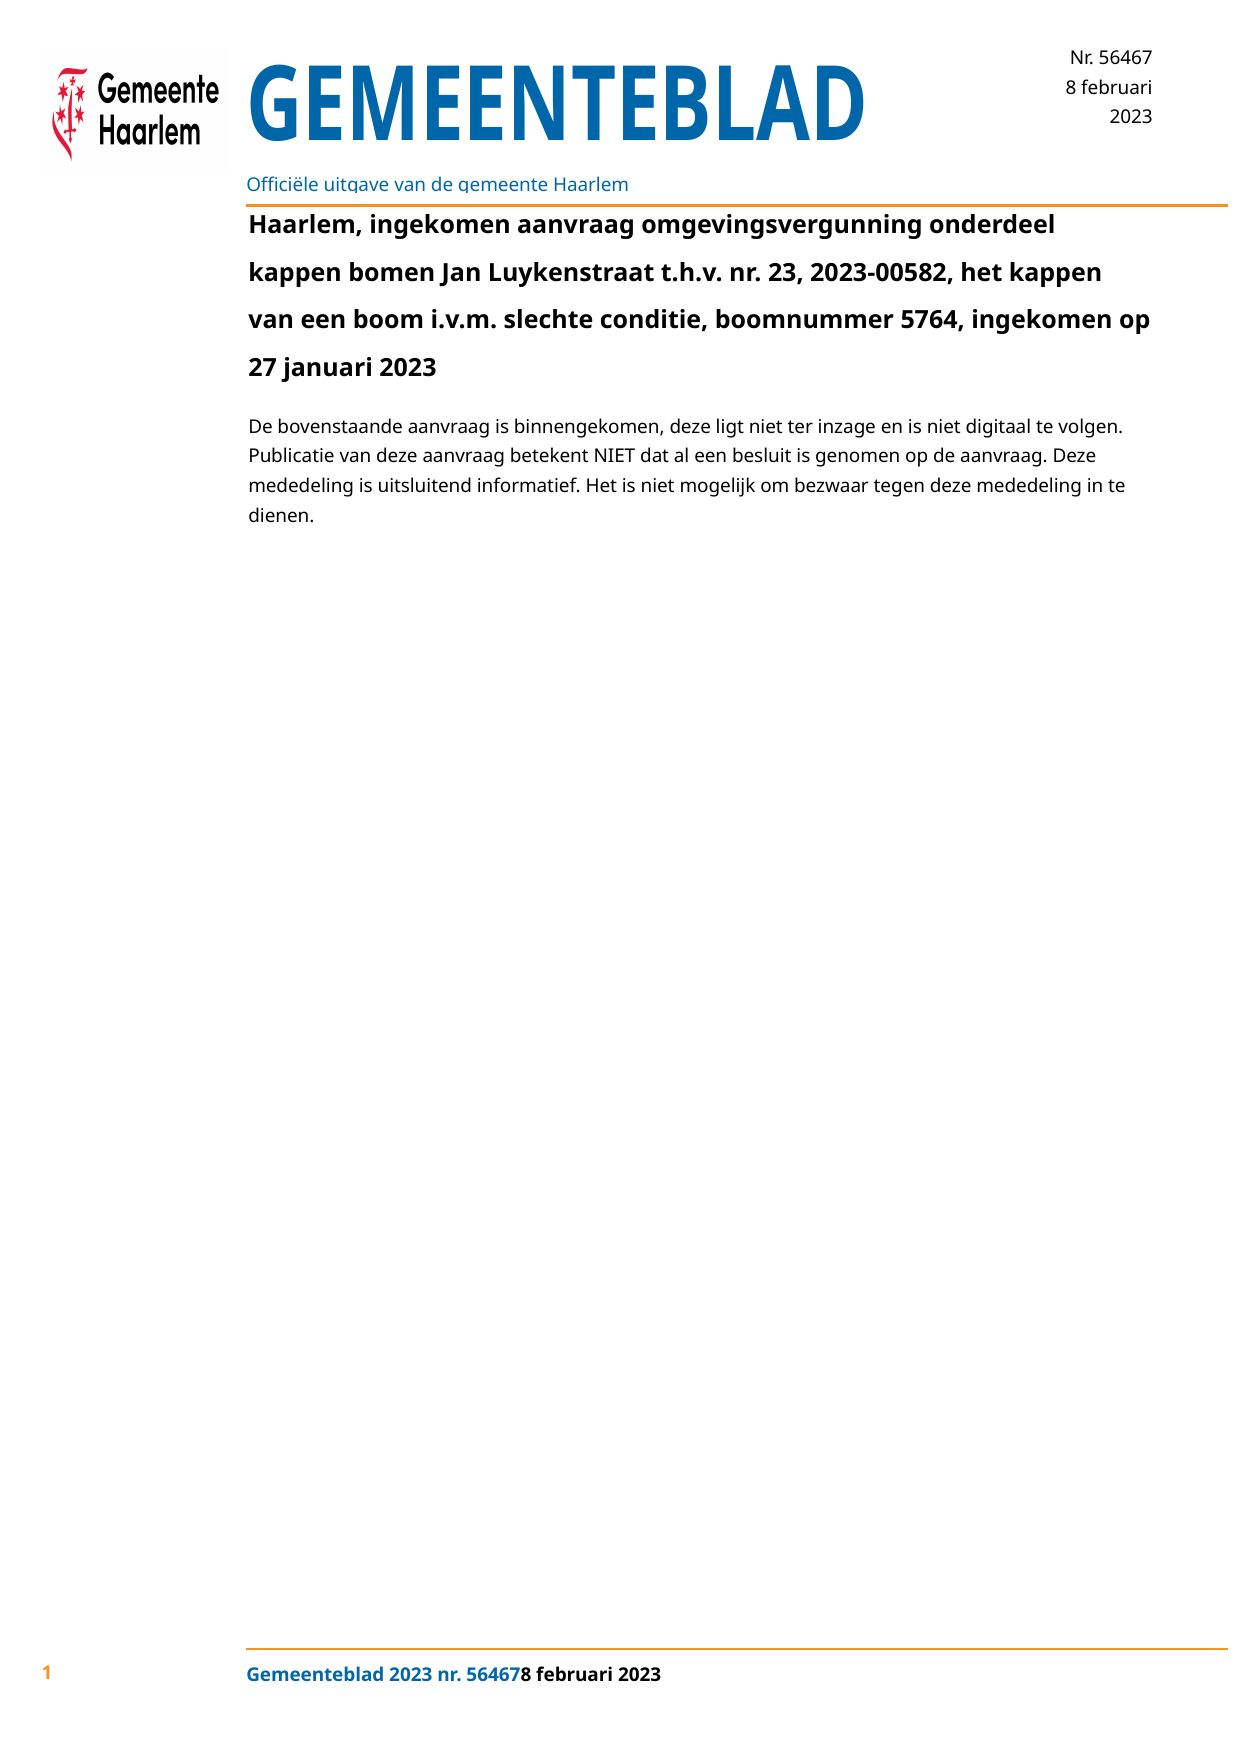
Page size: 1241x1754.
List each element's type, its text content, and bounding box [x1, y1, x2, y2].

picture [41, 47, 231, 172]
text De bovenstaande aanvraag is binnengekomen, deze ligt niet ter inzage en is niet digitaal te volgen. Publicatie van deze aanvraag betekent NIET dat al een besluit is genomen op de aanvraag. Deze mededeling is uitsluitend informatief. Het is niet mogelijk om bezwaar tegen deze mededeling in te dienen. [248, 413, 1152, 528]
text Haarlem, ingekomen aanvraag omgevingsvergunning onderdeel kappen bomen Jan Luykenstraat t.h.v. nr. 23, 2023-00582, het kappen van een boom i.v.m. slechte conditie, boomnummer 5764, ingekomen op 27 januari 2023 [248, 207, 1152, 384]
